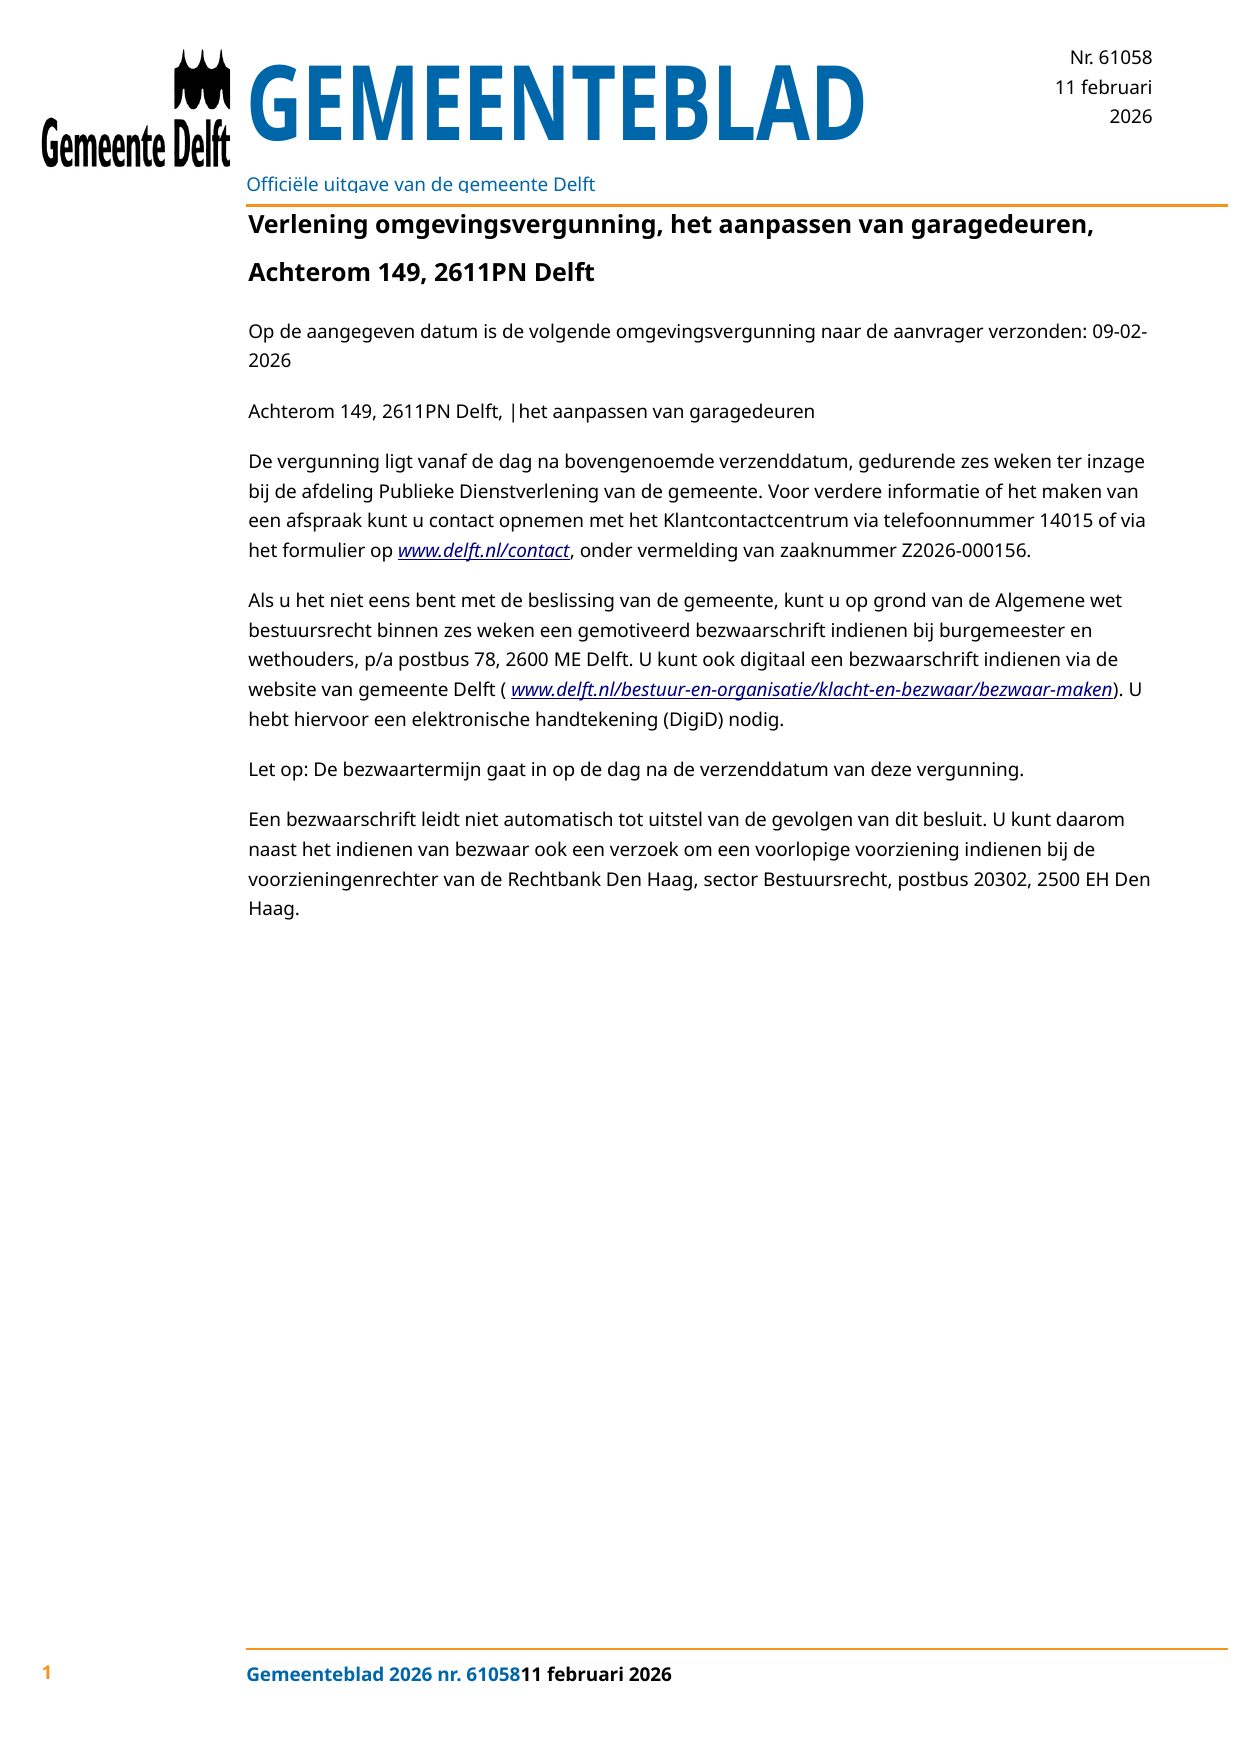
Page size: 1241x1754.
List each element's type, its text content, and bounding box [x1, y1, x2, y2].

text Als u het niet eens bent met de beslissing van de gemeente, kunt u op grond van de Algemene wet bestuursrecht binnen zes weken een gemotiveerd bezwaarschrift indienen bij burgemeester en wethouders, p/a postbus 78, 2600 ME Delft. U kunt ook digitaal een bezwaarschrift indienen via de website van gemeente Delft ( www.delft.nl/bestuur-en-organisatie/klacht-en-bezwaar/bezwaar-maken). U hebt hiervoor een elektronische handtekening (DigiD) nodig. [248, 587, 1152, 732]
text Achterom 149, 2611PN Delft, |het aanpassen van garagedeuren [248, 398, 1152, 424]
picture [41, 47, 231, 172]
text Op de aangegeven datum is de volgende omgevingsvergunning naar de aanvrager verzonden: 09-02-2026 [248, 318, 1152, 373]
text De vergunning ligt vanaf de dag na bovengenoemde verzenddatum, gedurende zes weken ter inzage bij de afdeling Publieke Dienstverlening van de gemeente. Voor verdere informatie of het maken van een afspraak kunt u contact opnemen met het Klantcontactcentrum via telefoonnummer 14015 of via het formulier op www.delft.nl/contact, onder vermelding van zaaknummer Z2026-000156. [248, 448, 1152, 563]
text Verlening omgevingsvergunning, het aanpassen van garagedeuren, Achterom 149, 2611PN Delft [248, 207, 1152, 288]
text Een bezwaarschrift leidt niet automatisch tot uitstel van de gevolgen van dit besluit. U kunt daarom naast het indienen van bezwaar ook een verzoek om een voorlopige voorziening indienen bij de voorzieningenrechter van de Rechtbank Den Haag, sector Bestuursrecht, postbus 20302, 2500 EH Den Haag. [248, 807, 1152, 921]
text Let op: De bezwaartermijn gaat in op de dag na de verzenddatum van deze vergunning. [248, 756, 1152, 782]
